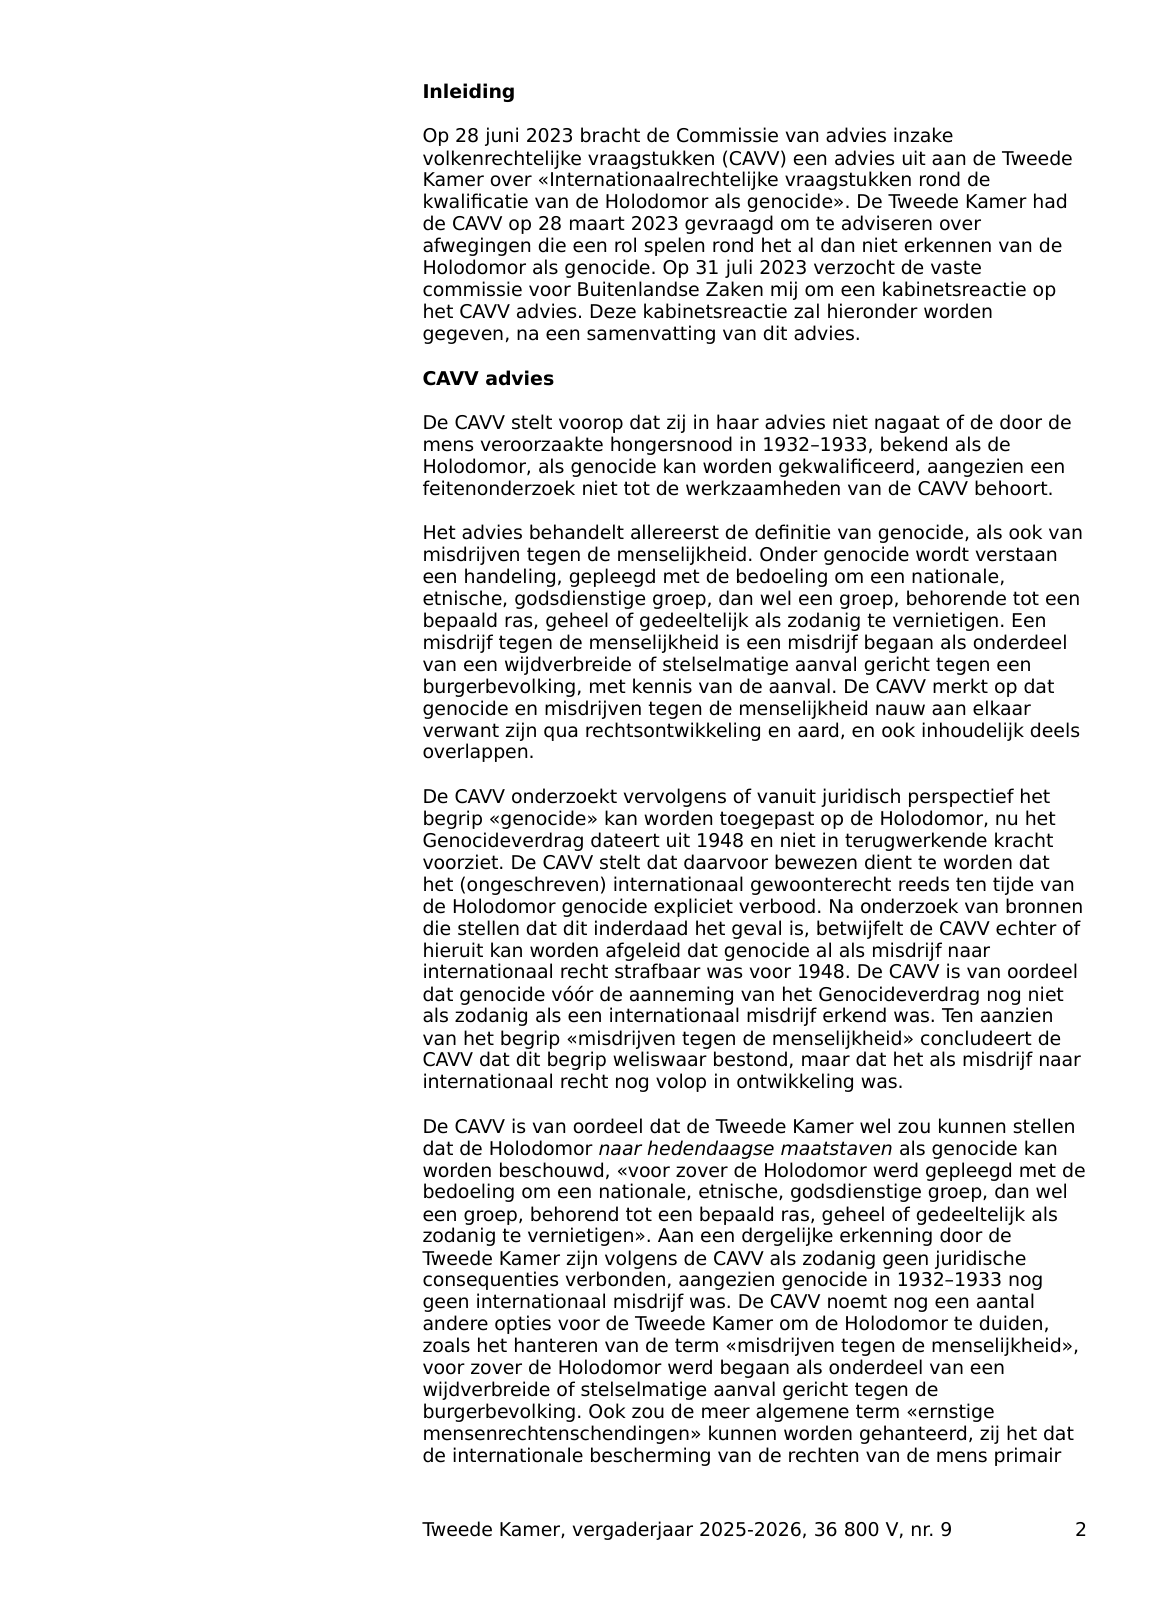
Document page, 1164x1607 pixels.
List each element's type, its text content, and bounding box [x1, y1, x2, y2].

text De CAVV onderzoekt vervolgens of vanuit juridisch perspectief het begrip «genocide» kan worden toegepast op de Holodomor, nu het Genocideverdrag dateert uit 1948 en niet in terugwerkende kracht voorziet. De CAVV stelt dat daarvoor bewezen dient te worden dat het (ongeschreven) internationaal gewoonterecht reeds ten tijde van de Holodomor genocide expliciet verbood. Na onderzoek van bronnen die stellen dat dit inderdaad het geval is, betwijfelt de CAVV echter of hieruit kan worden afgeleid dat genocide al als misdrijf naar internationaal recht strafbaar was voor 1948. De CAVV is van oordeel dat genocide vóór de aanneming van het Genocideverdrag nog niet als zodanig als een internationaal misdrijf erkend was. Ten aanzien van het begrip «misdrijven tegen de menselijkheid» concludeert de CAVV dat dit begrip weliswaar bestond, maar dat het als misdrijf naar internationaal recht nog volop in ontwikkeling was. [422, 786, 1087, 1093]
text Op 28 juni 2023 bracht de Commissie van advies inzake volkenrechtelijke vraagstukken (CAVV) een advies uit aan de Tweede Kamer over «Internationaalrechtelijke vraagstukken rond de kwalificatie van de Holodomor als genocide». De Tweede Kamer had de CAVV op 28 maart 2023 gevraagd om te adviseren over afwegingen die een rol spelen rond het al dan niet erkennen van de Holodomor als genocide. Op 31 juli 2023 verzocht de vaste commissie voor Buitenlandse Zaken mij om een kabinetsreactie op het CAVV advies. Deze kabinetsreactie zal hieronder worden gegeven, na een samenvatting van dit advies. [422, 125, 1087, 345]
text De CAVV stelt voorop dat zij in haar advies niet nagaat of de door de mens veroorzaakte hongersnood in 1932–1933, bekend als de Holodomor, als genocide kan worden gekwalificeerd, aangezien een feitenonderzoek niet tot de werkzaamheden van de CAVV behoort. [422, 412, 1087, 499]
text Het advies behandelt allereerst de definitie van genocide, als ook van misdrijven tegen de menselijkheid. Onder genocide wordt verstaan een handeling, gepleegd met de bedoeling om een nationale, etnische, godsdienstige groep, dan wel een groep, behorende tot een bepaald ras, geheel of gedeeltelijk als zodanig te vernietigen. Een misdrijf tegen de menselijkheid is een misdrijf begaan als onderdeel van een wijdverbreide of stelselmatige aanval gericht tegen een burgerbevolking, met kennis van de aanval. De CAVV merkt op dat genocide en misdrijven tegen de menselijkheid nauw aan elkaar verwant zijn qua rechtsontwikkeling en aard, en ook inhoudelijk deels overlappen. [422, 522, 1087, 763]
text De CAVV is van oordeel dat de Tweede Kamer wel zou kunnen stellen dat de Holodomor naar hedendaagse maatstaven als genocide kan worden beschouwd, «voor zover de Holodomor werd gepleegd met de bedoeling om een nationale, etnische, godsdienstige groep, dan wel een groep, behorend tot een bepaald ras, geheel of gedeeltelijk als zodanig te vernietigen». Aan een dergelijke erkenning door de Tweede Kamer zijn volgens de CAVV als zodanig geen juridische consequenties verbonden, aangezien genocide in 1932–1933 nog geen internationaal misdrijf was. De CAVV noemt nog een aantal andere opties voor de Tweede Kamer om de Holodomor te duiden, zoals het hanteren van de term «misdrijven tegen de menselijkheid», voor zover de Holodomor werd begaan als onderdeel van een wijdverbreide of stelselmatige aanval gericht tegen de burgerbevolking. Ook zou de meer algemene term «ernstige mensenrechtenschendingen» kunnen worden gehanteerd, zij het dat de internationale bescherming van de rechten van de mens primair [422, 1116, 1087, 1467]
subtitle Inleiding [422, 81, 1087, 103]
subtitle CAVV advies [422, 367, 1087, 389]
